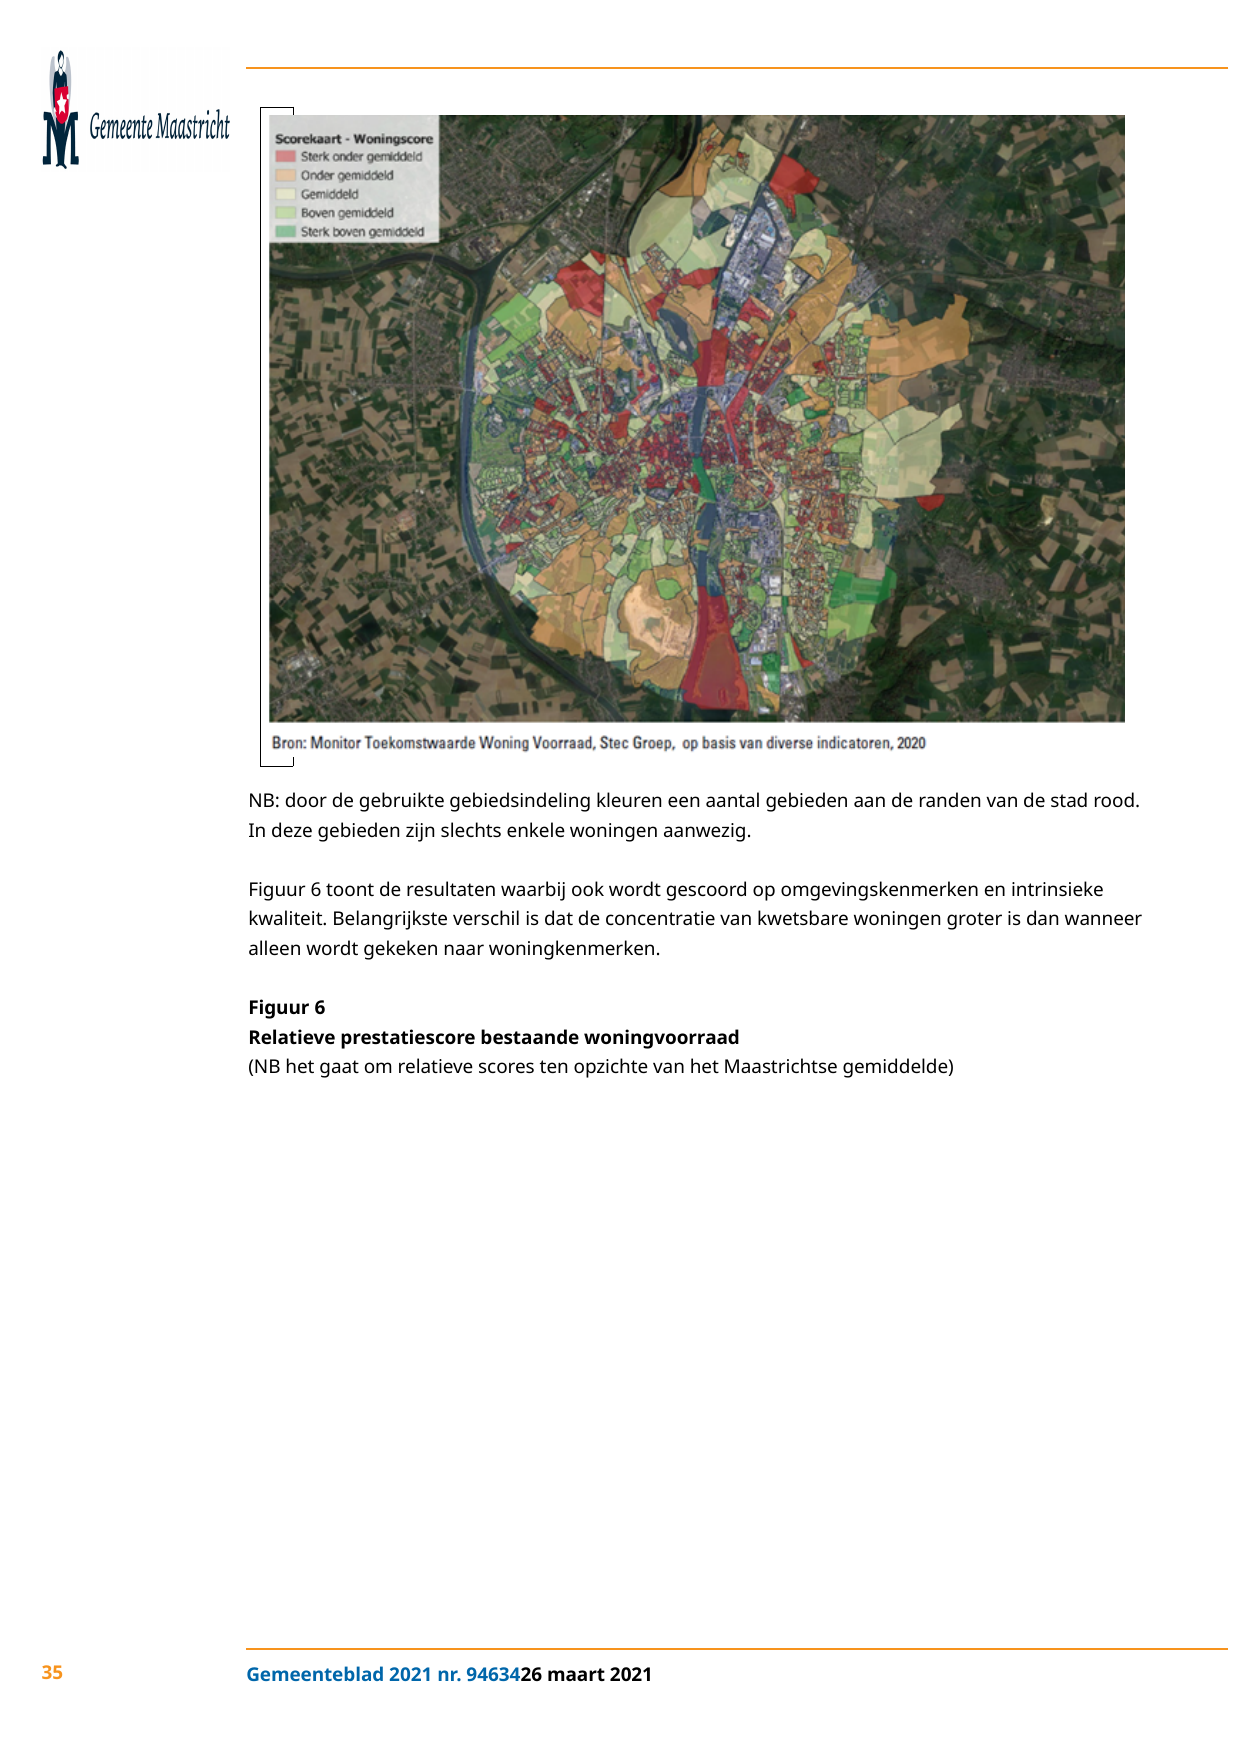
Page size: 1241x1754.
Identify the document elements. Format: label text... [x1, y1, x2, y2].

picture [268, 115, 1125, 757]
text NB: door de gebruikte gebiedsindeling kleuren een aantal gebieden aan de randen van de stad rood. In deze gebieden zijn slechts enkele woningen aanwezig. [248, 787, 1152, 843]
picture [41, 47, 231, 172]
text Figuur 6 toont de resultaten waarbij ook wordt gescoord op omgevingskenmerken en intrinsieke kwaliteit. Belangrijkste verschil is dat de concentratie van kwetsbare woningen groter is dan wanneer alleen wordt gekeken naar woningkenmerken. [248, 876, 1152, 961]
text Relatieve prestatiescore bestaande woningvoorraad [248, 1024, 1152, 1050]
text Figuur 6 [248, 994, 1152, 1020]
text (NB het gaat om relatieve scores ten opzichte van het Maastrichtse gemiddelde) [248, 1053, 1152, 1079]
